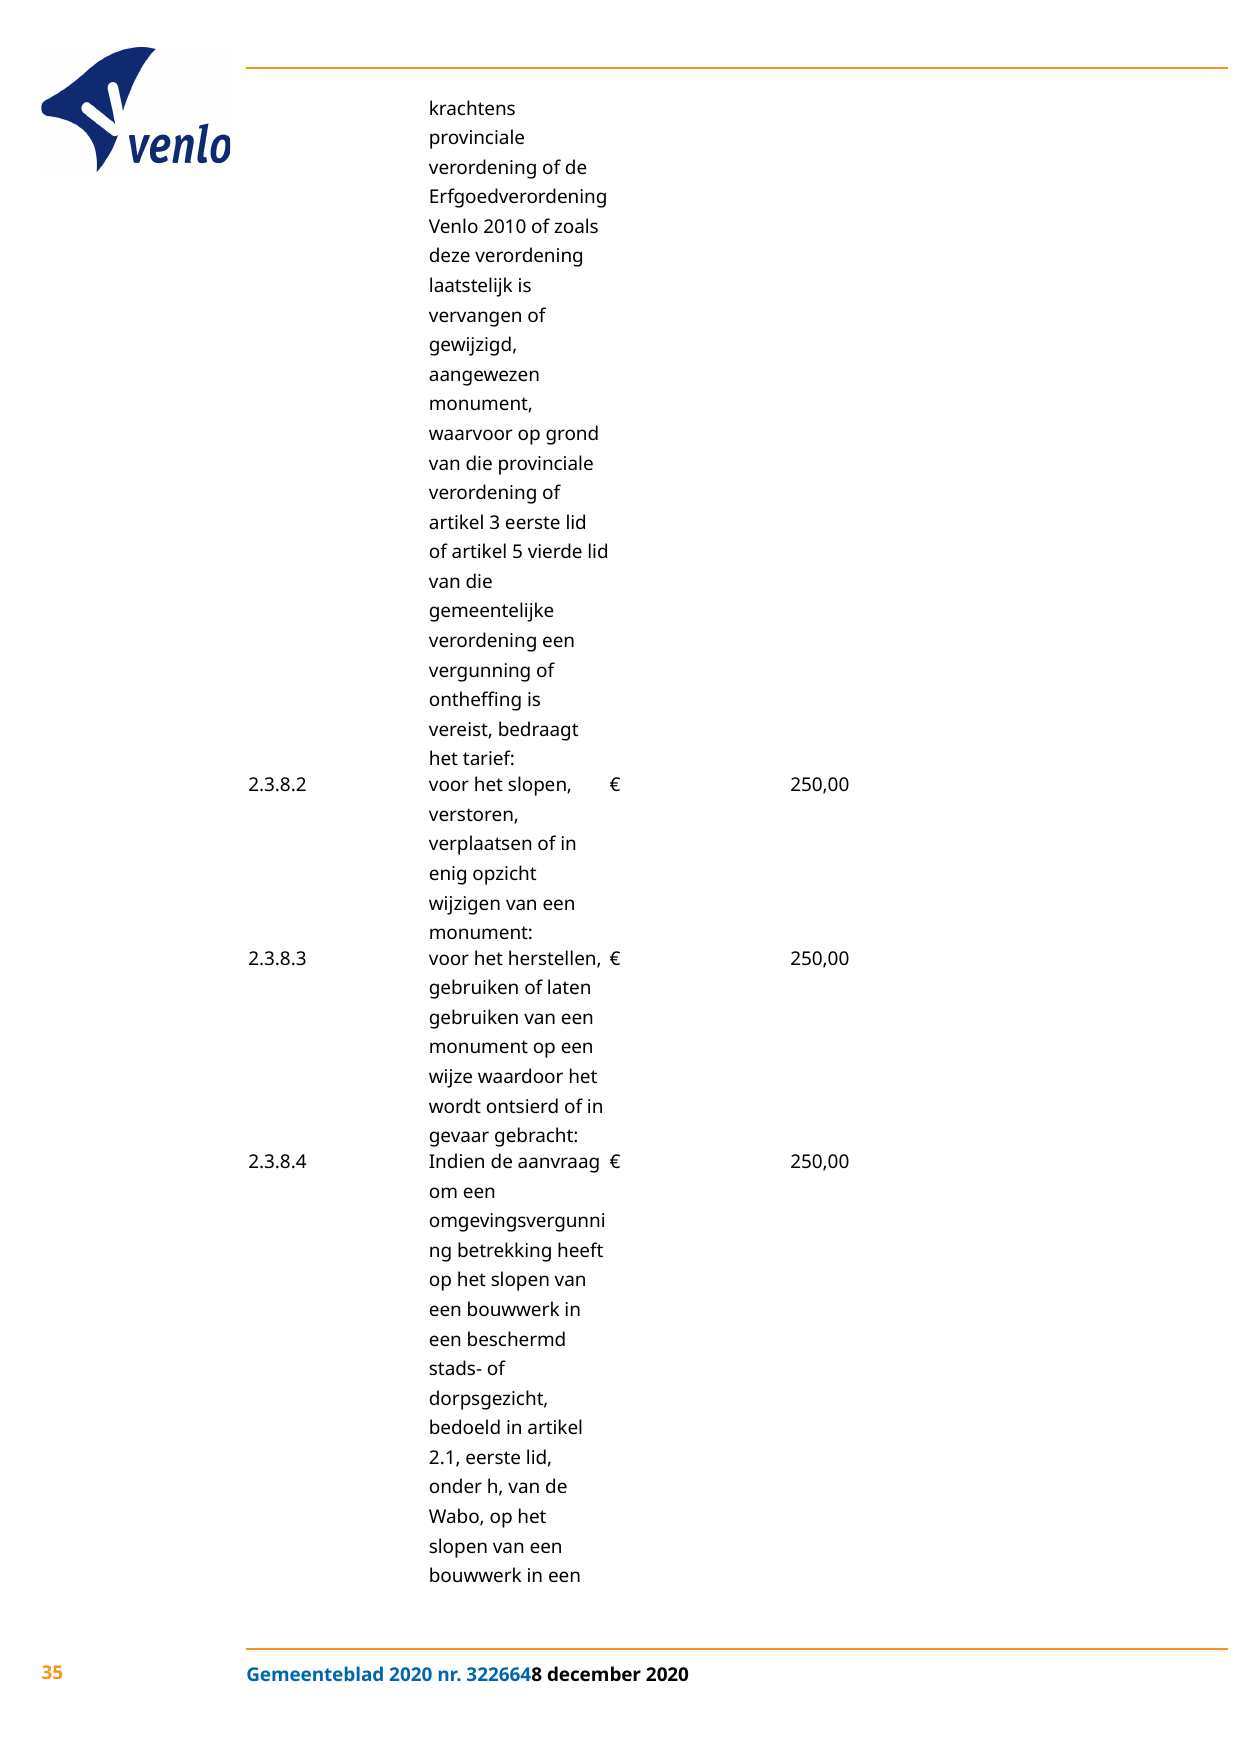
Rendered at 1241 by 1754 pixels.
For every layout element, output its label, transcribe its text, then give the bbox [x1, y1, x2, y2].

table_cell 2.3.8.3 [248, 945, 429, 1148]
table_cell [609, 95, 790, 771]
table_cell 250,00 [790, 945, 971, 1148]
table_cell [248, 95, 429, 771]
table_cell voor het herstellen, gebruiken of laten gebruiken van een monument op een wijze waardoor het wordt ontsierd of in gevaar gebracht: [429, 945, 609, 1148]
table_cell 2.3.8.4 [248, 1148, 429, 1588]
table_cell € [609, 1148, 790, 1588]
table_cell 250,00 [790, 1148, 971, 1588]
table_cell [790, 95, 971, 771]
table_cell Indien de aanvraag om een omgevingsvergunning betrekking heeft op het slopen van een bouwwerk in een beschermd stads- of dorpsgezicht, bedoeld in artikel 2.1, eerste lid, onder h, van de Wabo, op het slopen van een bouwwerk in een [429, 1148, 609, 1588]
table_cell krachtens provinciale verordening of de Erfgoedverordening Venlo 2010 of zoals deze verordening laatstelijk is vervangen of gewijzigd, aangewezen monument, waarvoor op grond van die provinciale verordening of artikel 3 eerste lid of artikel 5 vierde lid van die gemeentelijke verordening een vergunning of ontheffing is vereist, bedraagt het tarief: [429, 95, 609, 771]
picture [41, 47, 231, 172]
table_cell € [609, 945, 790, 1148]
table_cell 2.3.8.2 [248, 771, 429, 945]
table_cell 250,00 [790, 771, 971, 945]
table_cell € [609, 771, 790, 945]
table_cell voor het slopen, verstoren, verplaatsen of in enig opzicht wijzigen van een monument: [429, 771, 609, 945]
